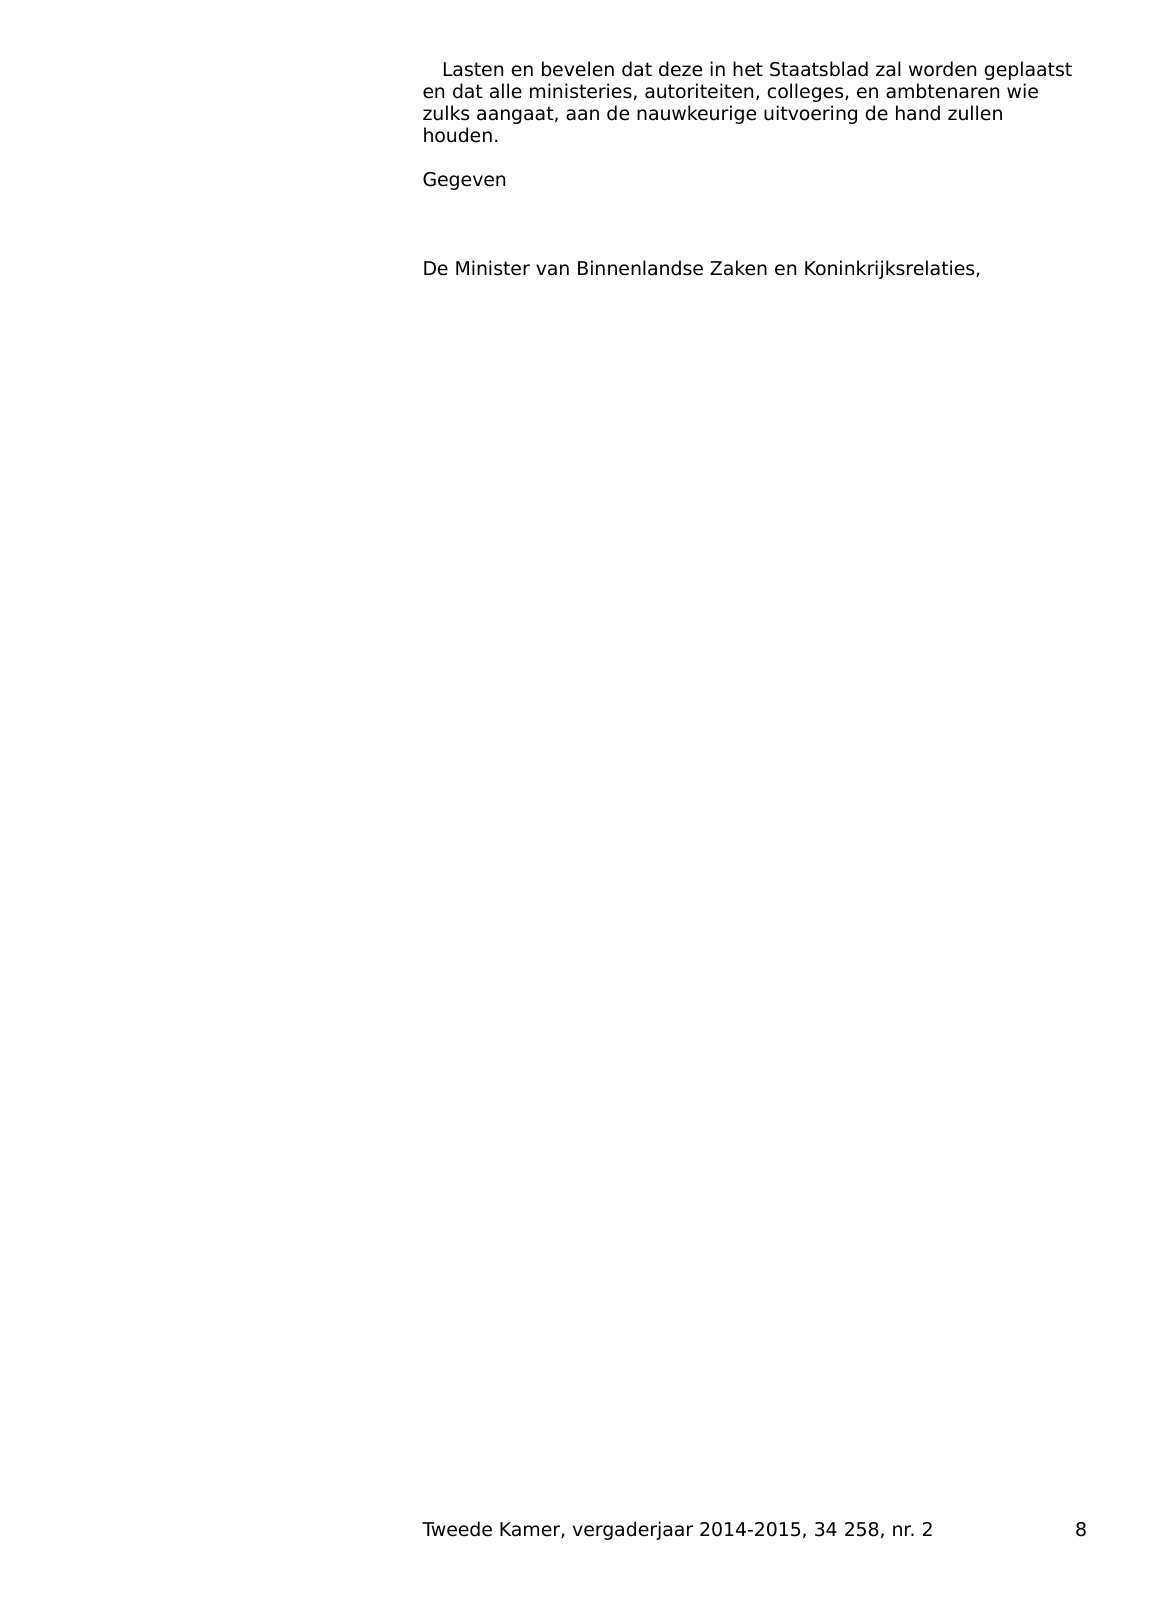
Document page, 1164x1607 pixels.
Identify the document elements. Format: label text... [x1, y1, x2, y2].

text Gegeven [422, 169, 1087, 191]
text De Minister van Binnenlandse Zaken en Koninkrijksrelaties, [422, 258, 1087, 280]
text Lasten en bevelen dat deze in het Staatsblad zal worden geplaatst en dat alle ministeries, autoriteiten, colleges, en ambtenaren wie zulks aangaat, aan de nauwkeurige uitvoering de hand zullen houden. [422, 59, 1087, 147]
